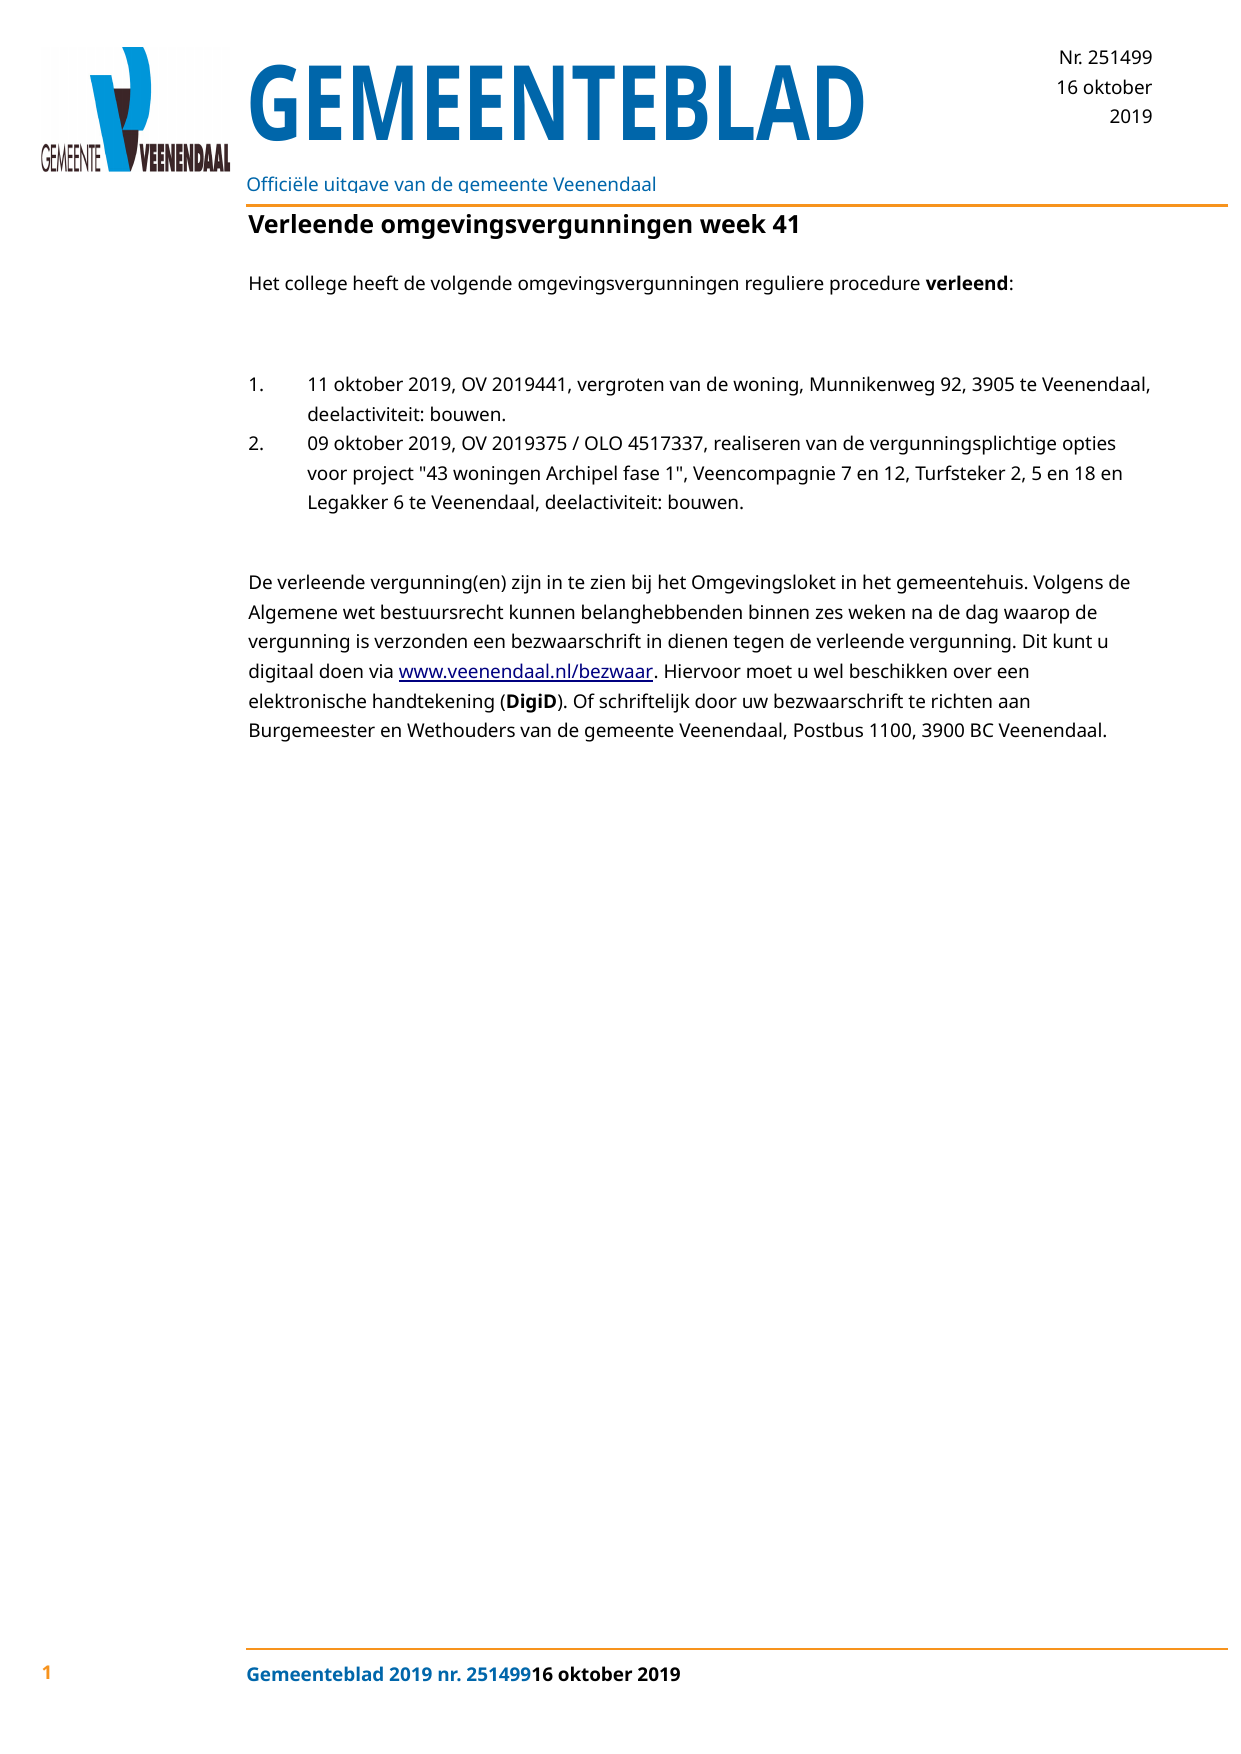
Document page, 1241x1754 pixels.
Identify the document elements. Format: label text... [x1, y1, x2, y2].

list 09 oktober 2019, OV 2019375 / OLO 4517337, realiseren van de vergunningsplichtige opties voor project "43 woningen Archipel fase 1", Veencompagnie 7 en 12, Turfsteker 2, 5 en 18 en Legakker 6 te Veenendaal, deelactiviteit: bouwen. [248, 430, 1152, 515]
text De verleende vergunning(en) zijn in te zien bij het Omgevingsloket in het gemeentehuis. Volgens de Algemene wet bestuursrecht kunnen belanghebbenden binnen zes weken na de dag waarop de vergunning is verzonden een bezwaarschrift in dienen tegen de verleende vergunning. Dit kunt u digitaal doen via www.veenendaal.nl/bezwaar. Hiervoor moet u wel beschikken over een elektronische handtekening (DigiD). Of schriftelijk door uw bezwaarschrift te richten aan Burgemeester en Wethouders van de gemeente Veenendaal, Postbus 1100, 3900 BC Veenendaal. [248, 569, 1152, 743]
picture [41, 47, 130, 172]
text Het college heeft de volgende omgevingsvergunningen reguliere procedure verleend: [248, 270, 1152, 296]
picture [123, 47, 231, 172]
list 11 oktober 2019, OV 2019441, vergroten van de woning, Munnikenweg 92, 3905 te Veenendaal, deelactiviteit: bouwen. [248, 371, 1152, 426]
text Verleende omgevingsvergunningen week 41 [248, 207, 1152, 241]
